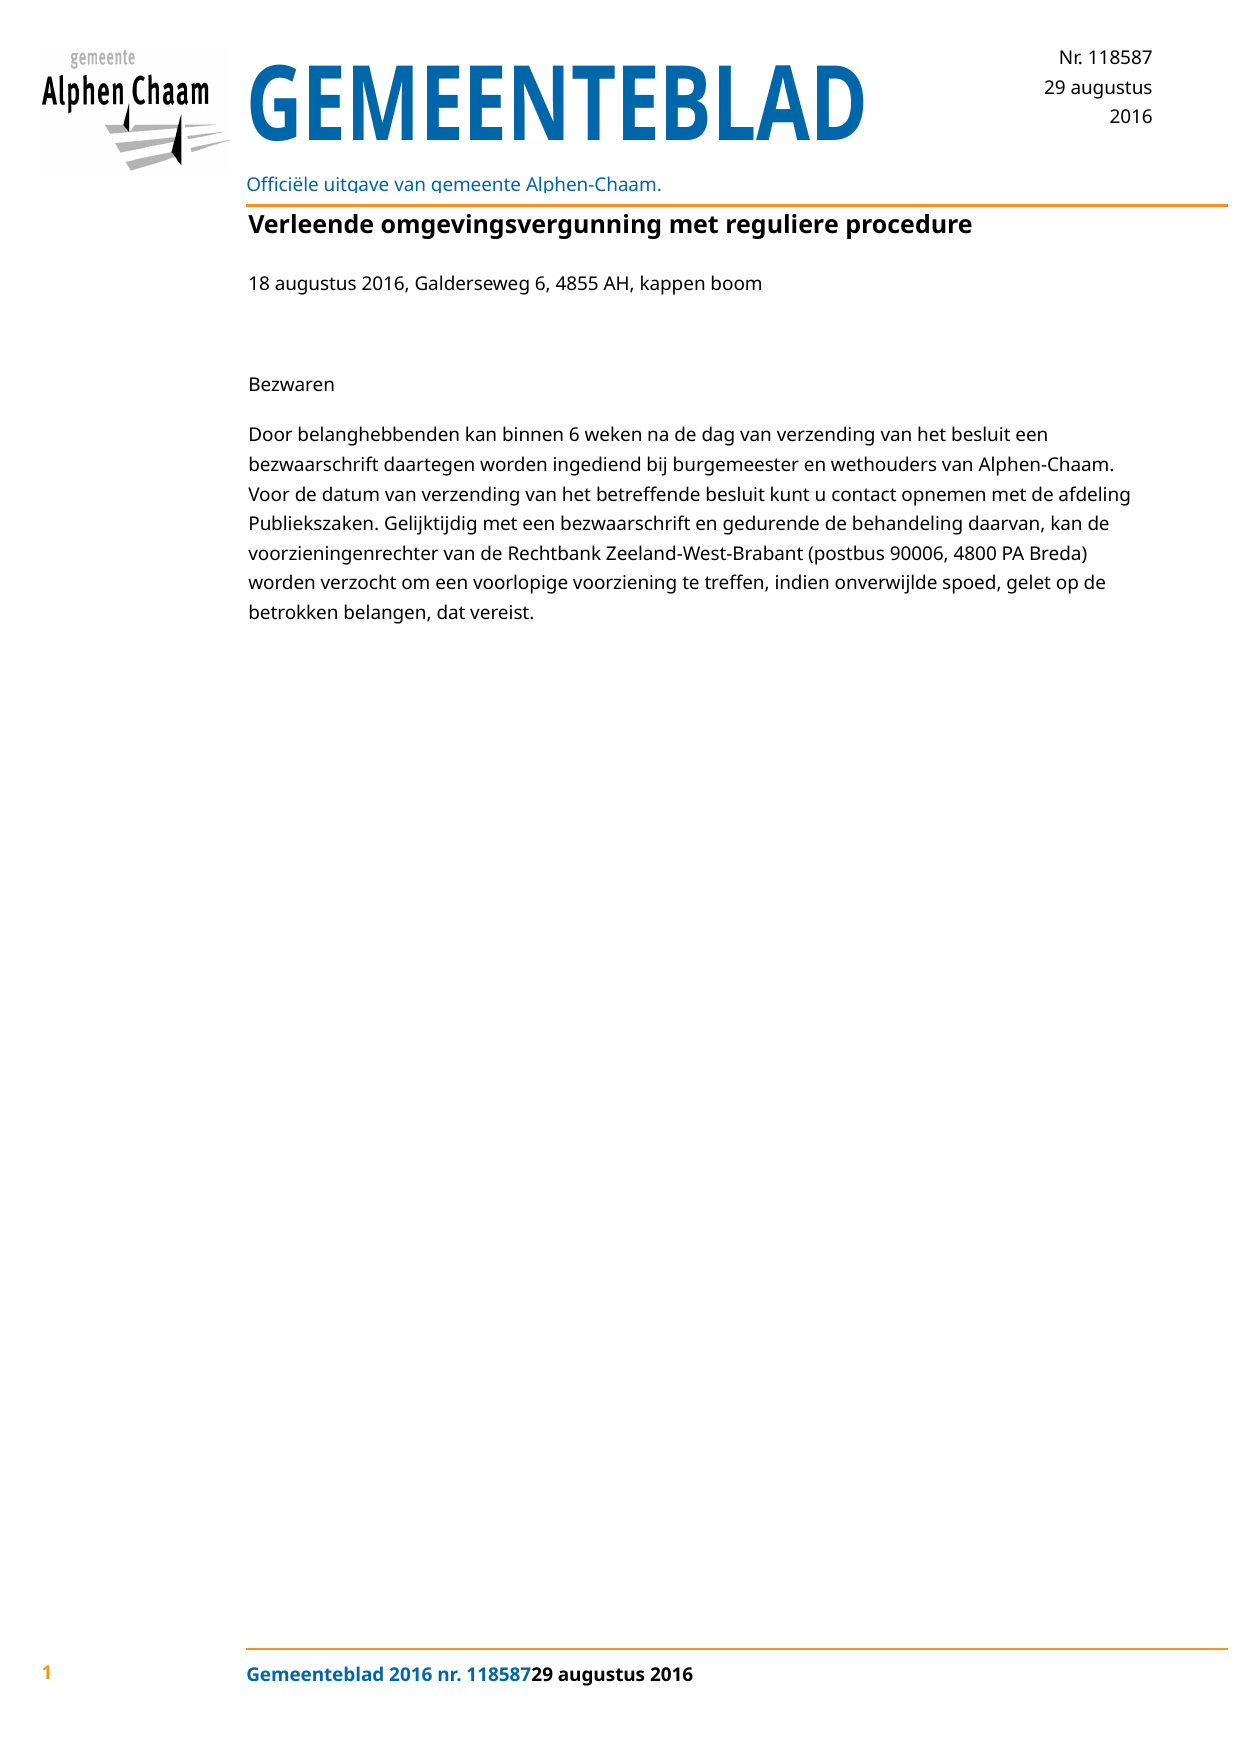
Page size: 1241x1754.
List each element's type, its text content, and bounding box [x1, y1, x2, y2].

text Verleende omgevingsvergunning met reguliere procedure [248, 207, 1152, 241]
picture [41, 47, 231, 172]
text Bezwaren [248, 371, 1152, 397]
text 18 augustus 2016, Galderseweg 6, 4855 AH, kappen boom [248, 270, 1152, 296]
text Door belanghebbenden kan binnen 6 weken na de dag van verzending van het besluit een bezwaarschrift daartegen worden ingediend bij burgemeester en wethouders van Alphen-Chaam. Voor de datum van verzending van het betreffende besluit kunt u contact opnemen met de afdeling Publiekszaken. Gelijktijdig met een bezwaarschrift en gedurende de behandeling daarvan, kan de voorzieningenrechter van de Rechtbank Zeeland-West-Brabant (postbus 90006, 4800 PA Breda) worden verzocht om een voorlopige voorziening te treffen, indien onverwijlde spoed, gelet op de betrokken belangen, dat vereist. [248, 422, 1152, 625]
